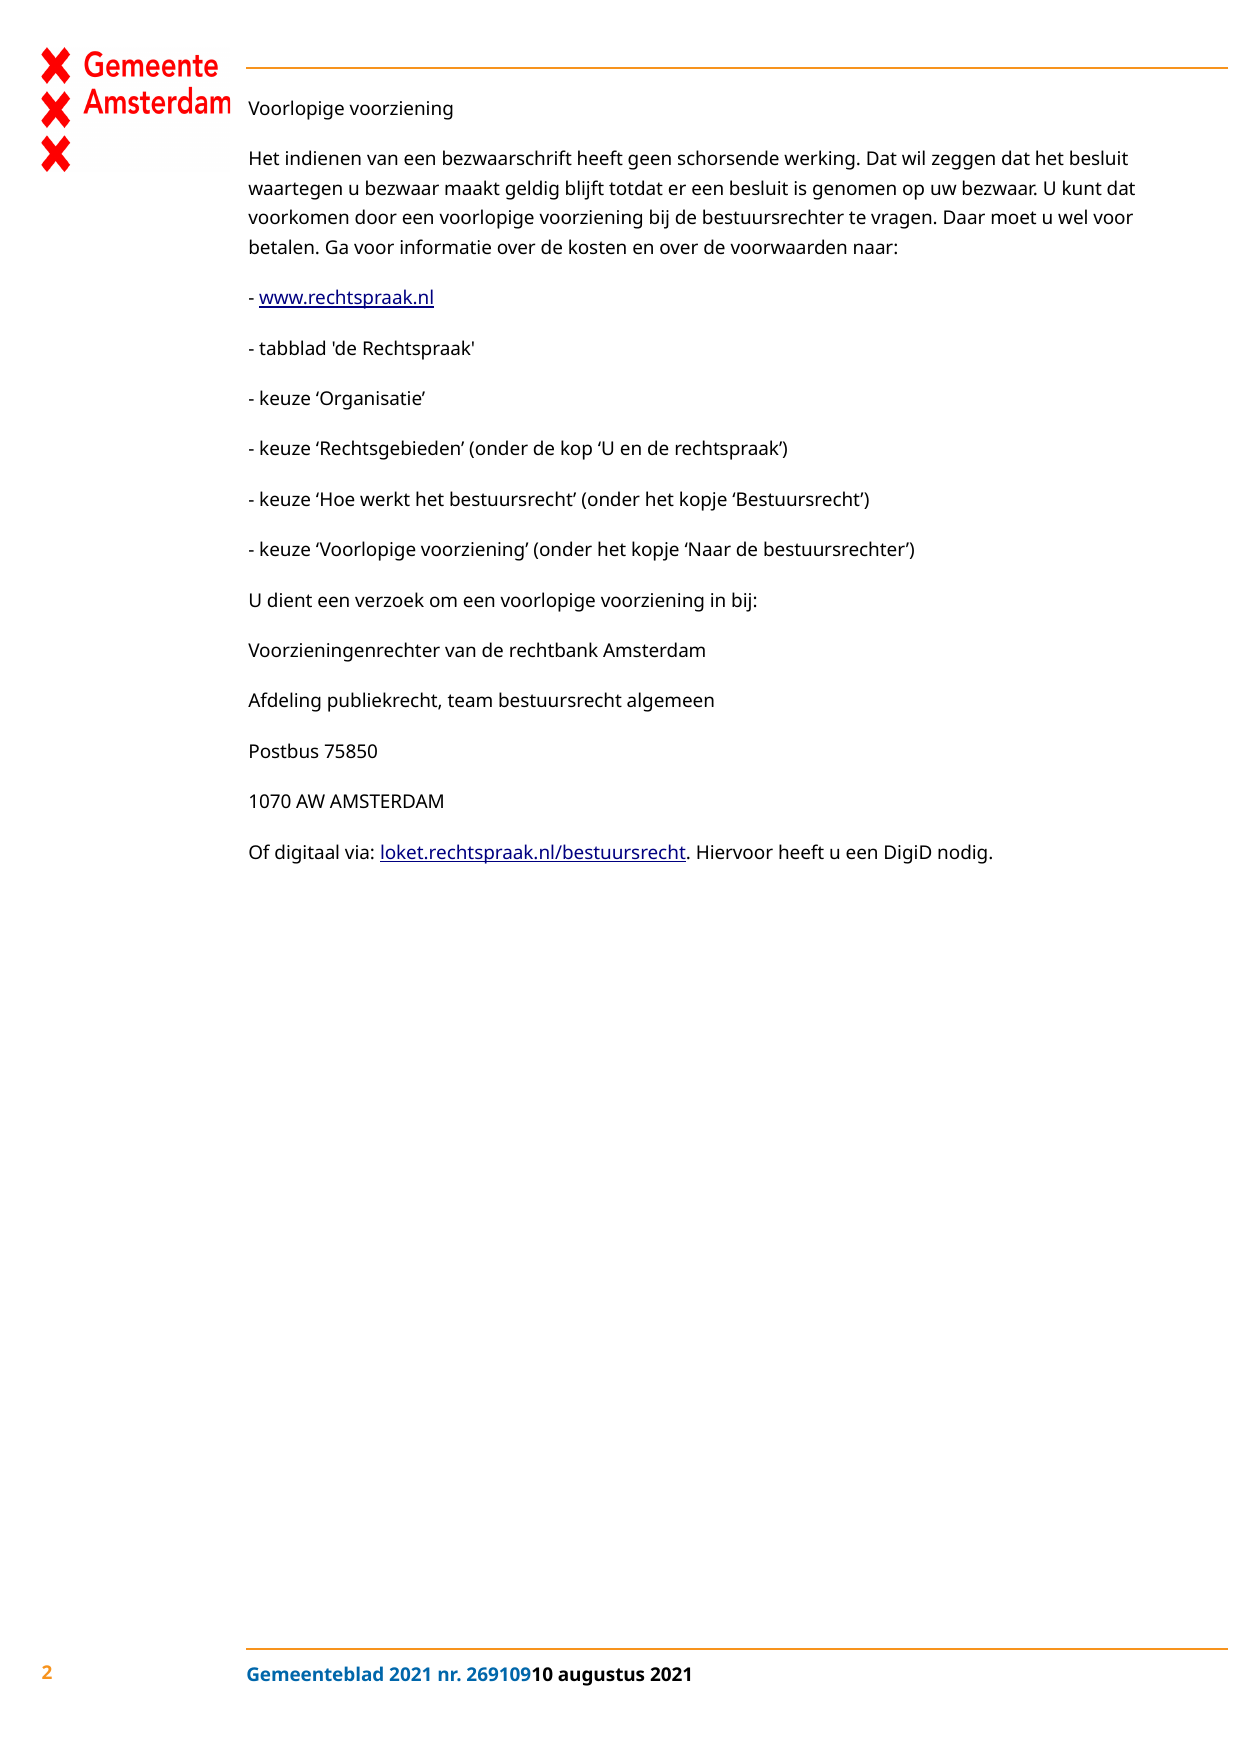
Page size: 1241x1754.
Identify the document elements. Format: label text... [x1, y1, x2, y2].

text - tabblad 'de Rechtspraak' [248, 335, 1152, 361]
text Postbus 75850 [248, 738, 1152, 764]
picture [41, 47, 231, 172]
text - keuze ‘Organisatie’ [248, 385, 1152, 411]
text U dient een verzoek om een voorlopige voorziening in bij: [248, 587, 1152, 613]
text - www.rechtspraak.nl [248, 284, 1152, 310]
text - keuze ‘Hoe werkt het bestuursrecht’ (onder het kopje ‘Bestuursrecht’) [248, 486, 1152, 512]
text Afdeling publiekrecht, team bestuursrecht algemeen [248, 688, 1152, 713]
text Het indienen van een bezwaarschrift heeft geen schorsende werking. Dat wil zeggen dat het besluit waartegen u bezwaar maakt geldig blijft totdat er een besluit is genomen op uw bezwaar. U kunt dat voorkomen door een voorlopige voorziening bij de bestuursrechter te vragen. Daar moet u wel voor betalen. Ga voor informatie over de kosten en over de voorwaarden naar: [248, 145, 1152, 260]
text Voorzieningenrechter van de rechtbank Amsterdam [248, 637, 1152, 663]
text Voorlopige voorziening [248, 95, 1152, 121]
text Of digitaal via: loket.rechtspraak.nl/bestuursrecht. Hiervoor heeft u een DigiD nodig. [248, 839, 1152, 865]
text - keuze ‘Rechtsgebieden’ (onder de kop ‘U en de rechtspraak’) [248, 436, 1152, 461]
text - keuze ‘Voorlopige voorziening’ (onder het kopje ‘Naar de bestuursrechter’) [248, 536, 1152, 562]
text 1070 AW AMSTERDAM [248, 788, 1152, 814]
